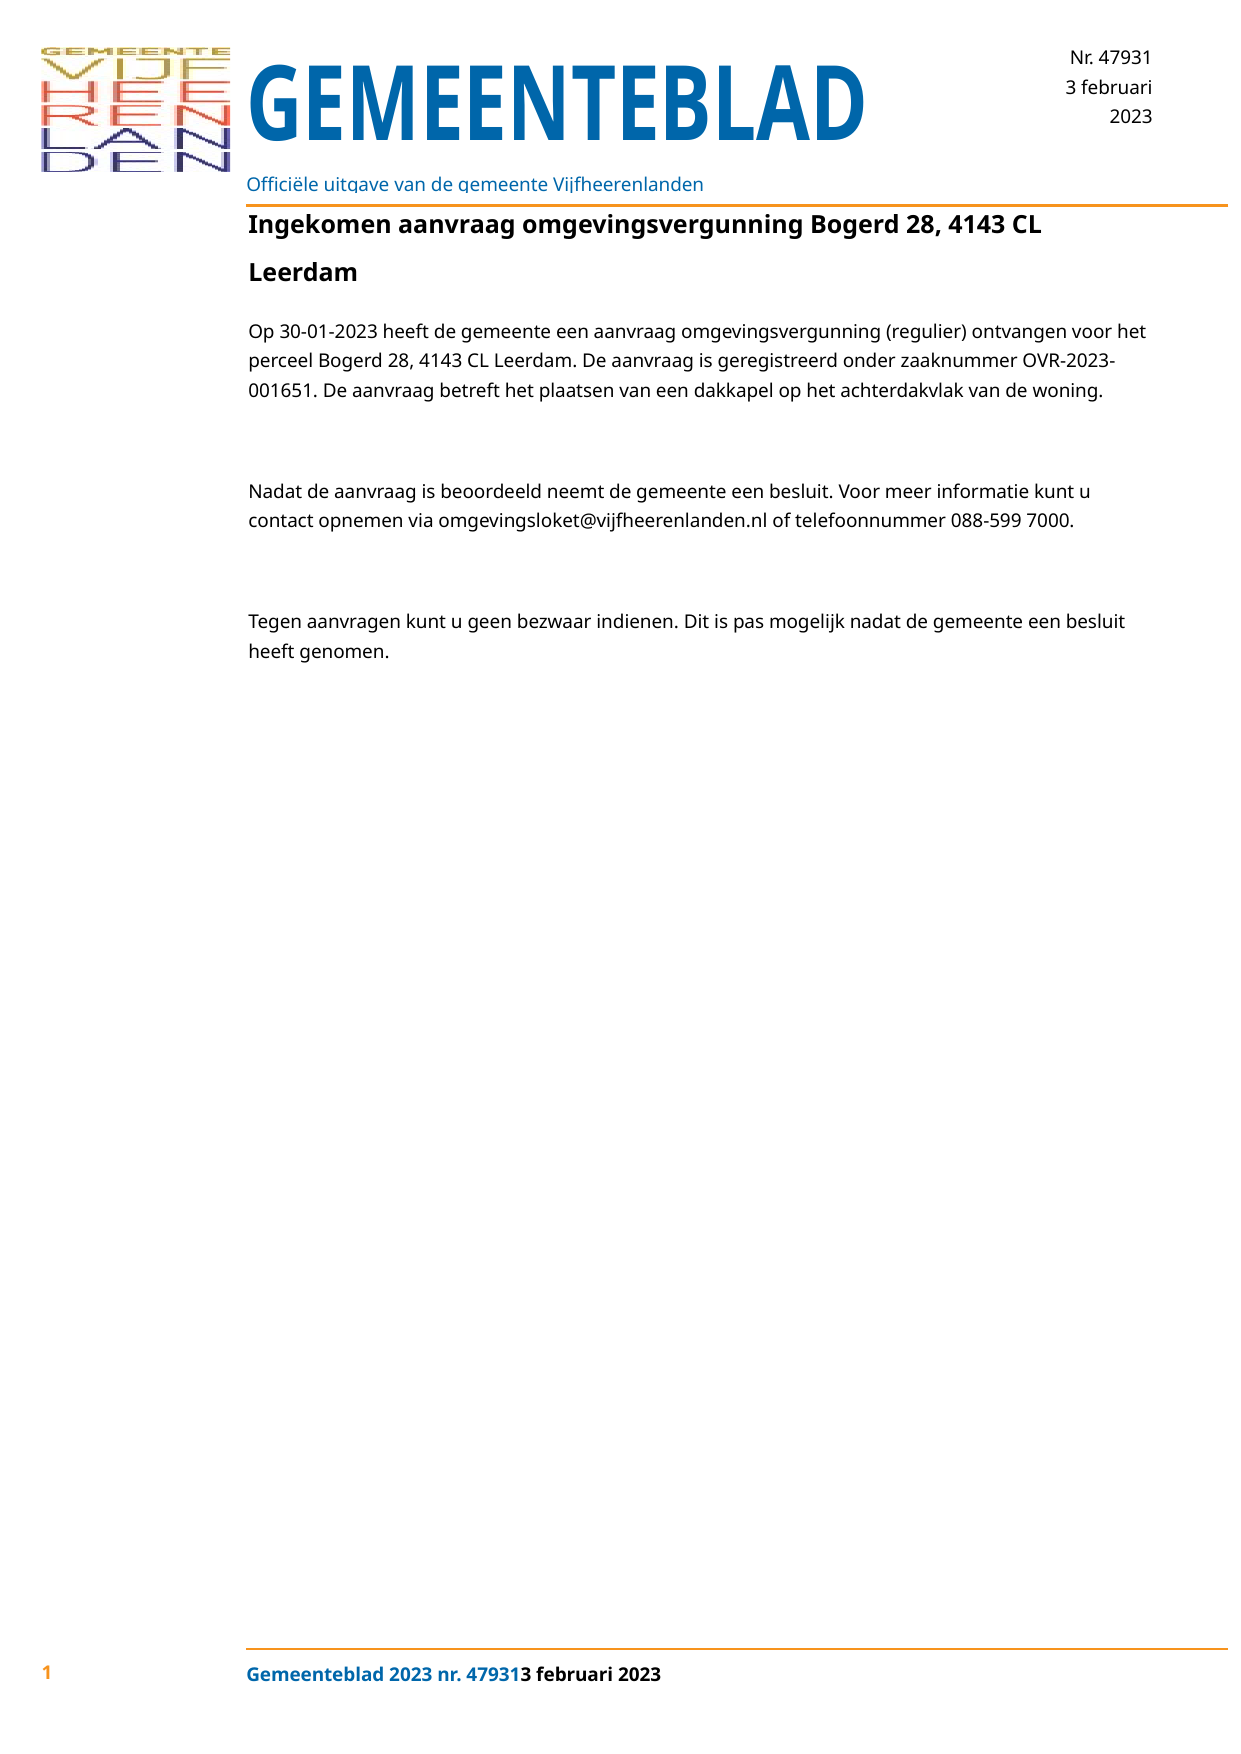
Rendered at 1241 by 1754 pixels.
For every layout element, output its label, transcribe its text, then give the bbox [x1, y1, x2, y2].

text Nadat de aanvraag is beoordeeld neemt de gemeente een besluit. Voor meer informatie kunt u contact opnemen via omgevingsloket@vijfheerenlanden.nl of telefoonnummer 088-599 7000. [248, 478, 1152, 533]
text Op 30-01-2023 heeft de gemeente een aanvraag omgevingsvergunning (regulier) ontvangen voor het perceel Bogerd 28, 4143 CL Leerdam. De aanvraag is geregistreerd onder zaaknummer OVR-2023-001651. De aanvraag betreft het plaatsen van een dakkapel op het achterdakvlak van de woning. [248, 318, 1152, 403]
text Ingekomen aanvraag omgevingsvergunning Bogerd 28, 4143 CL Leerdam [248, 207, 1152, 288]
picture [41, 47, 231, 172]
text Tegen aanvragen kunt u geen bezwaar indienen. Dit is pas mogelijk nadat de gemeente een besluit heeft genomen. [248, 608, 1152, 664]
